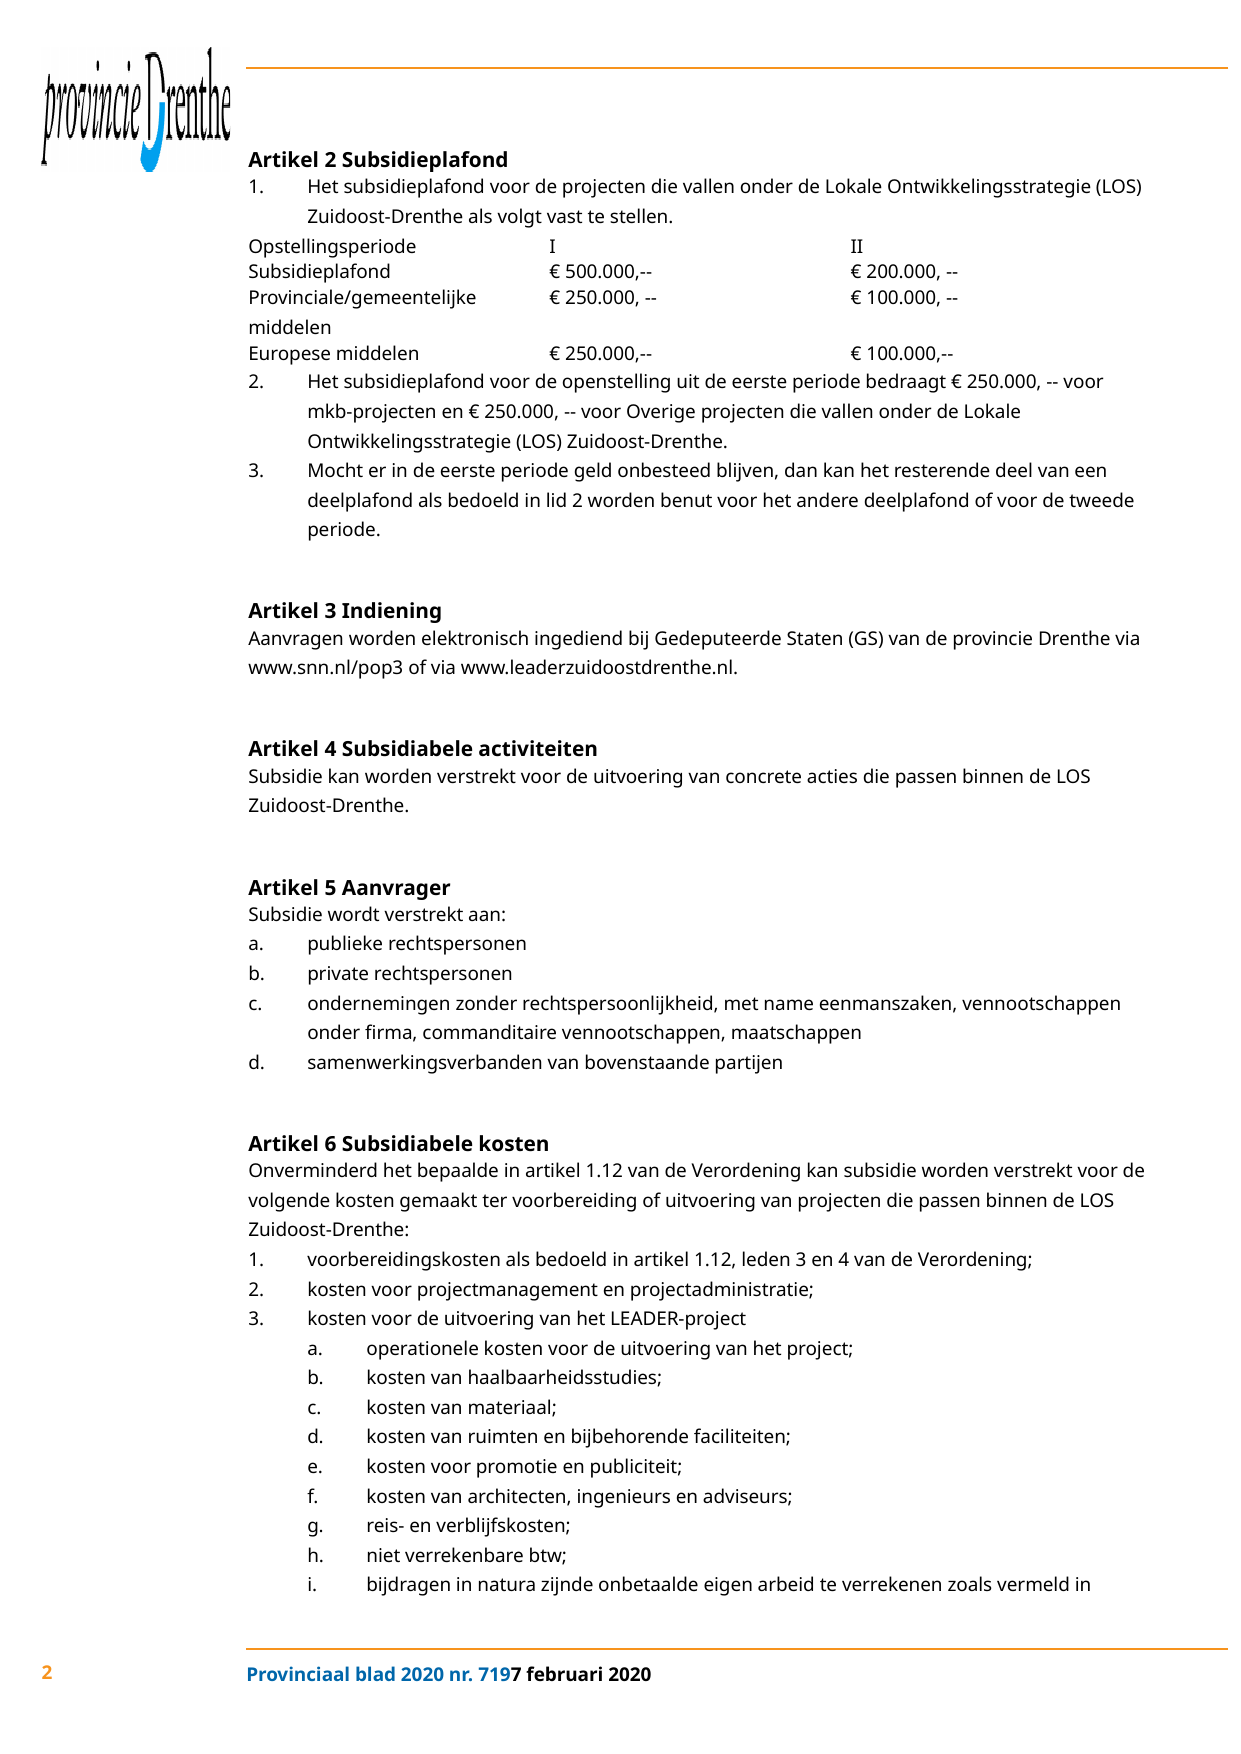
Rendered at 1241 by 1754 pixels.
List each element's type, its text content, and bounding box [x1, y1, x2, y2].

list reis- en verblijfskosten; [307, 1512, 1152, 1538]
list kosten voor projectmanagement en projectadministratie; [248, 1276, 1152, 1301]
list voorbereidingskosten als bedoeld in artikel 1.12, leden 3 en 4 van de Verordening; [248, 1246, 1152, 1272]
table_header I [549, 233, 850, 259]
list bijdragen in natura zijnde onbetaalde eigen arbeid te verrekenen zoals vermeld in [307, 1572, 1152, 1597]
table_cell Subsidieplafond [248, 259, 549, 284]
text Artikel 2 Subsidieplafond [248, 145, 1152, 174]
text Artikel 4 Subsidiabele activiteiten [248, 734, 1152, 763]
list niet verrekenbare btw; [307, 1542, 1152, 1568]
text Artikel 3 Indiening [248, 597, 1152, 625]
text Artikel 5 Aanvrager [248, 873, 1152, 901]
table_cell Provinciale/gemeentelijke middelen [248, 284, 549, 340]
list kosten van materiaal; [307, 1394, 1152, 1420]
list Het subsidieplafond voor de openstelling uit de eerste periode bedraagt € 250.000, -- voor mkb-projecten en € 250.000, -- voor Overige projecten die vallen onder de Lokale Ontwikkelingsstrategie (LOS) Zuidoost-Drenthe. [248, 369, 1152, 453]
table_cell € 100.000, -- [850, 284, 1152, 340]
list kosten voor de uitvoering van het LEADER-project [248, 1305, 1152, 1331]
table_cell € 250.000,-- [549, 340, 850, 365]
table_cell Europese middelen [248, 340, 549, 365]
list operationele kosten voor de uitvoering van het project; [307, 1335, 1152, 1361]
list private rechtspersonen [248, 960, 1152, 986]
text Subsidie wordt verstrekt aan: [248, 901, 1152, 927]
list publieke rechtspersonen [248, 931, 1152, 956]
text Artikel 6 Subsidiabele kosten [248, 1129, 1152, 1157]
table_header II [850, 233, 1152, 259]
text Subsidie kan worden verstrekt voor de uitvoering van concrete acties die passen binnen de LOS Zuidoost-Drenthe. [248, 763, 1152, 818]
table_header Opstellingsperiode [248, 233, 549, 259]
list kosten van ruimten en bijbehorende faciliteiten; [307, 1424, 1152, 1449]
table_cell € 200.000, -- [850, 259, 1152, 284]
list Het subsidieplafond voor de projecten die vallen onder de Lokale Ontwikkelingsstrategie (LOS) Zuidoost-Drenthe als volgt vast te stellen. [248, 174, 1152, 229]
list Mocht er in de eerste periode geld onbesteed blijven, dan kan het resterende deel van een deelplafond als bedoeld in lid 2 worden benut voor het andere deelplafond of voor de tweede periode. [248, 457, 1152, 542]
list ondernemingen zonder rechtspersoonlijkheid, met name eenmanszaken, vennootschappen onder firma, commanditaire vennootschappen, maatschappen [248, 990, 1152, 1045]
list kosten van haalbaarheidsstudies; [307, 1364, 1152, 1390]
table_cell € 100.000,-- [850, 340, 1152, 365]
table_cell € 250.000, -- [549, 284, 850, 340]
text Onverminderd het bepaalde in artikel 1.12 van de Verordening kan subsidie worden verstrekt voor de volgende kosten gemaakt ter voorbereiding of uitvoering van projecten die passen binnen de LOS Zuidoost-Drenthe: [248, 1157, 1152, 1242]
text Aanvragen worden elektronisch ingediend bij Gedeputeerde Staten (GS) van de provincie Drenthe via www.snn.nl/pop3 of via www.leaderzuidoostdrenthe.nl. [248, 625, 1152, 680]
list samenwerkingsverbanden van bovenstaande partijen [248, 1049, 1152, 1075]
table_cell € 500.000,-- [549, 259, 850, 284]
picture [41, 47, 231, 172]
list kosten van architecten, ingenieurs en adviseurs; [307, 1483, 1152, 1508]
list kosten voor promotie en publiciteit; [307, 1453, 1152, 1479]
